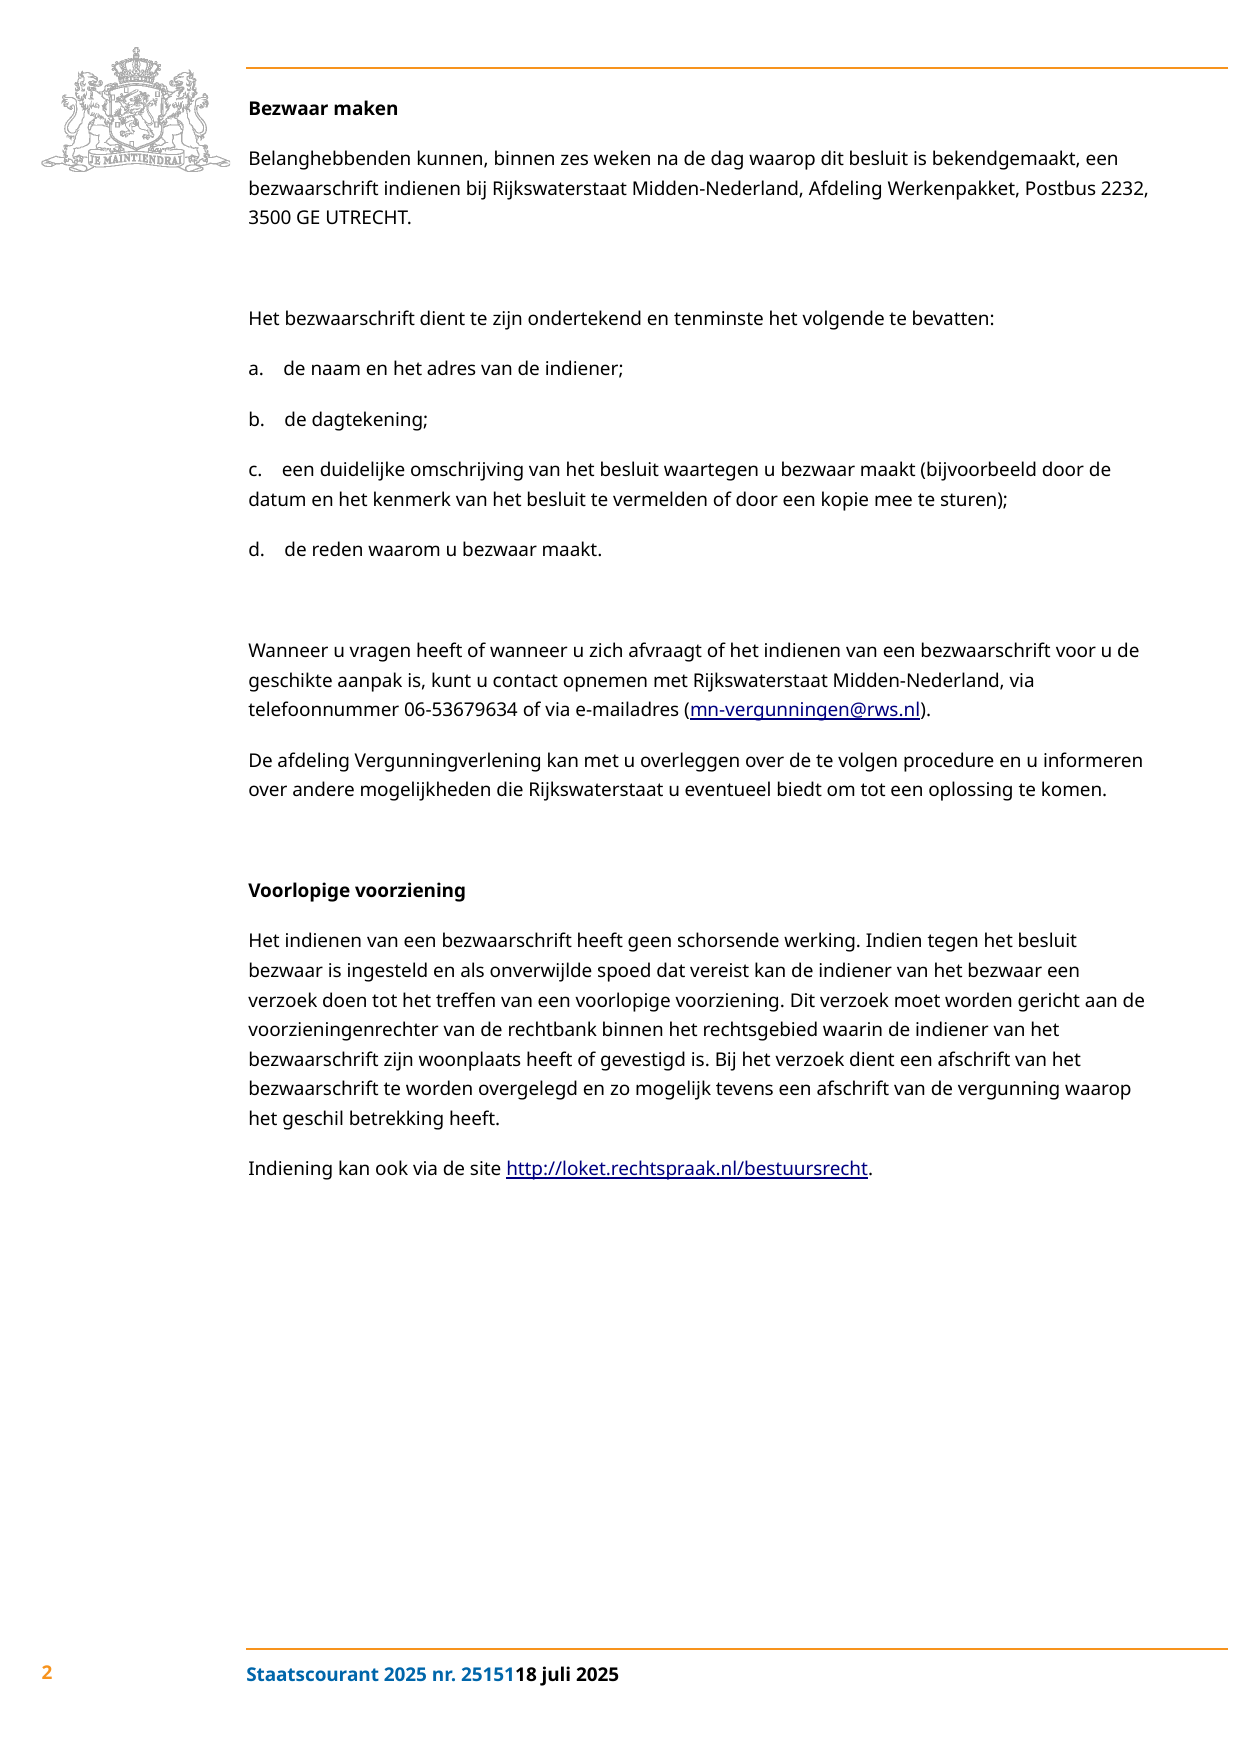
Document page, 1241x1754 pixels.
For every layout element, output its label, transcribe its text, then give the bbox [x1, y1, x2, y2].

picture [41, 47, 231, 172]
text Wanneer u vragen heeft of wanneer u zich afvraagt of het indienen van een bezwaarschrift voor u de geschikte aanpak is, kunt u contact opnemen met Rijkswaterstaat Midden-Nederland, via telefoonnummer 06-53679634 of via e-mailadres (mn-vergunningen@rws.nl). [248, 637, 1152, 722]
text d. de reden waarom u bezwaar maakt. [248, 536, 1152, 562]
text c. een duidelijke omschrijving van het besluit waartegen u bezwaar maakt (bijvoorbeeld door de datum en het kenmerk van het besluit te vermelden of door een kopie mee te sturen); [248, 456, 1152, 512]
text De afdeling Vergunningverlening kan met u overleggen over de te volgen procedure en u informeren over andere mogelijkheden die Rijkswaterstaat u eventueel biedt om tot een oplossing te komen. [248, 747, 1152, 802]
text b. de dagtekening; [248, 406, 1152, 432]
text Het bezwaarschrift dient te zijn ondertekend en tenminste het volgende te bevatten: [248, 305, 1152, 331]
text Het indienen van een bezwaarschrift heeft geen schorsende werking. Indien tegen het besluit bezwaar is ingesteld en als onverwijlde spoed dat vereist kan de indiener van het bezwaar een verzoek doen tot het treffen van een voorlopige voorziening. Dit verzoek moet worden gericht aan de voorzieningenrechter van de rechtbank binnen het rechtsgebied waarin de indiener van het bezwaarschrift zijn woonplaats heeft of gevestigd is. Bij het verzoek dient een afschrift van het bezwaarschrift te worden overgelegd en zo mogelijk tevens een afschrift van de vergunning waarop het geschil betrekking heeft. [248, 928, 1152, 1131]
text Bezwaar maken [248, 95, 1152, 121]
text Indiening kan ook via de site http://loket.rechtspraak.nl/bestuursrecht. [248, 1156, 1152, 1181]
text Voorlopige voorziening [248, 877, 1152, 903]
text Belanghebbenden kunnen, binnen zes weken na de dag waarop dit besluit is bekendgemaakt, een bezwaarschrift indienen bij Rijkswaterstaat Midden-Nederland, Afdeling Werkenpakket, Postbus 2232, 3500 GE UTRECHT. [248, 145, 1152, 230]
text a. de naam en het adres van de indiener; [248, 356, 1152, 381]
